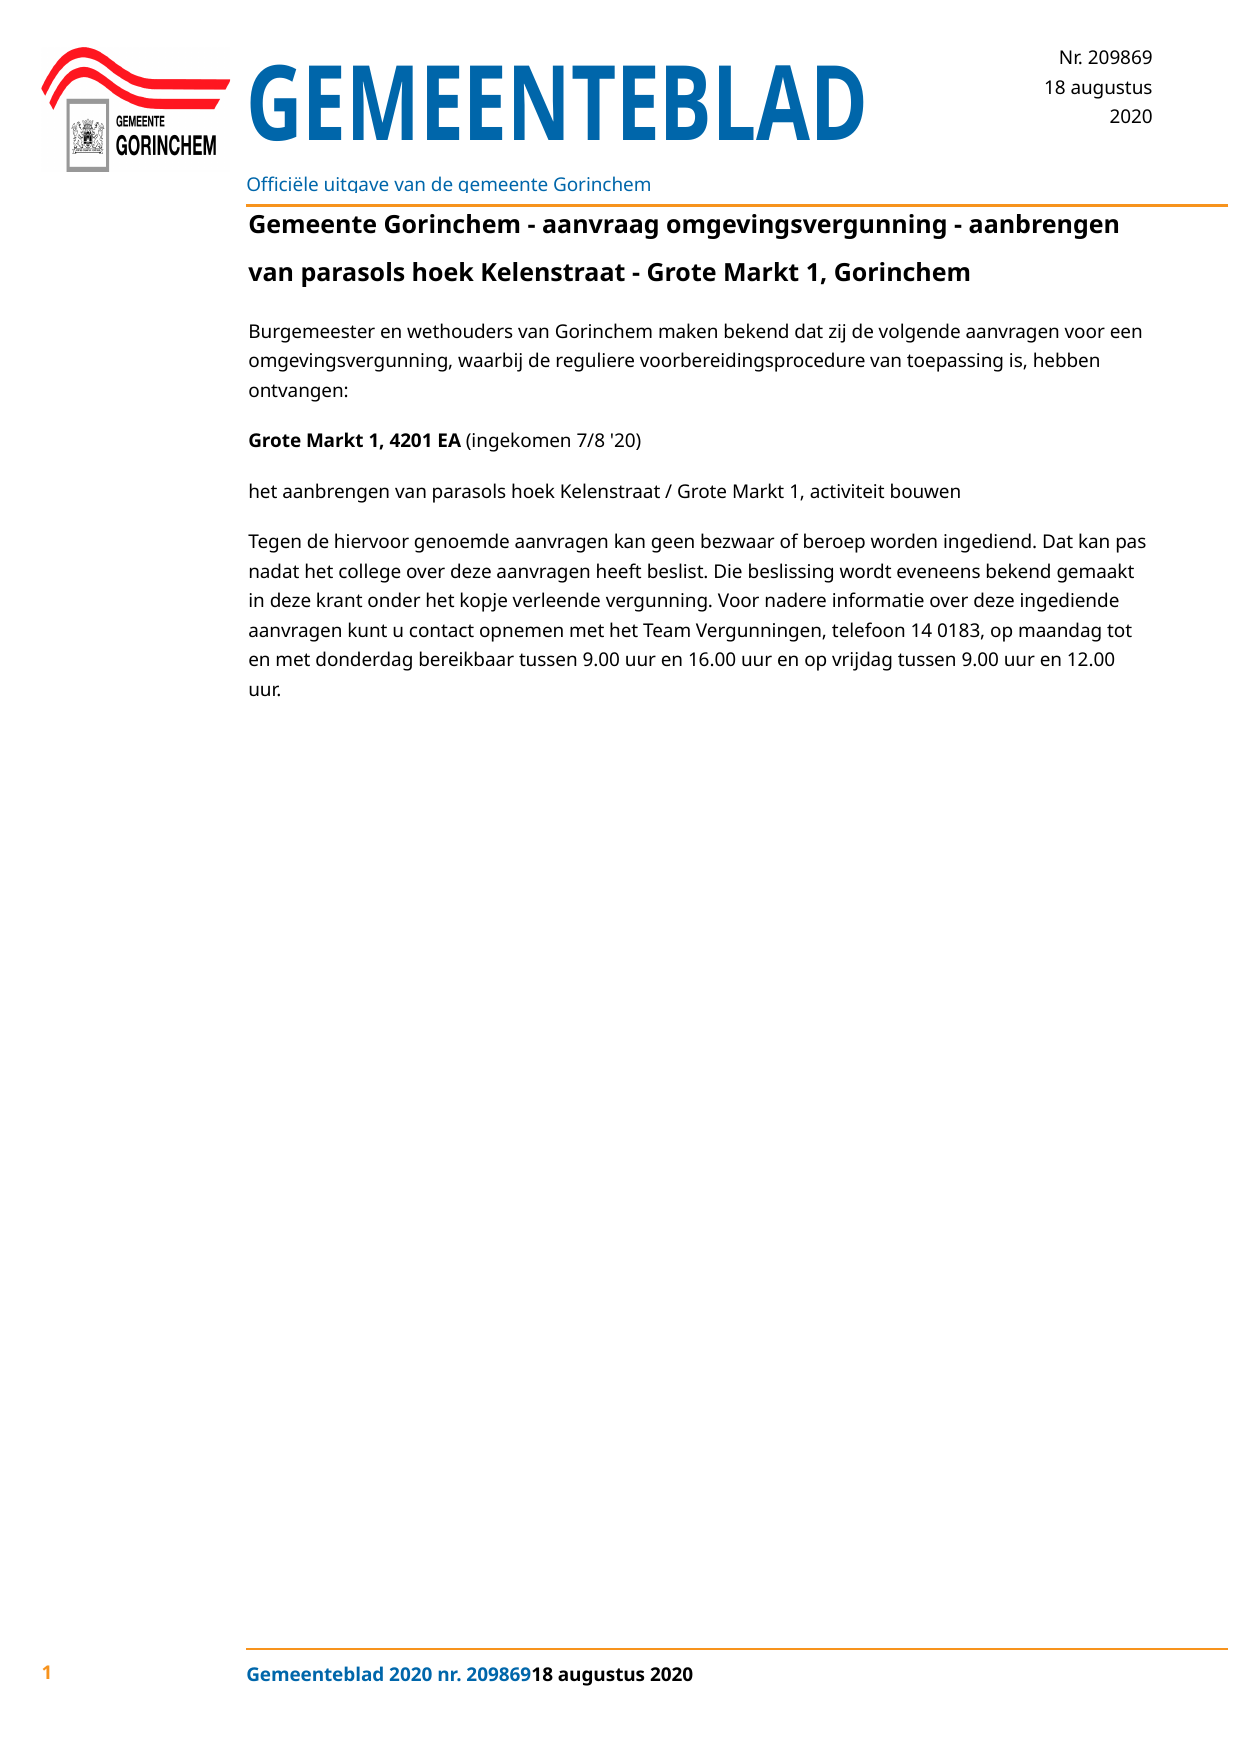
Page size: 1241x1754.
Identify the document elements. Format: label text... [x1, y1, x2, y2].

text Tegen de hiervoor genoemde aanvragen kan geen bezwaar of beroep worden ingediend. Dat kan pas nadat het college over deze aanvragen heeft beslist. Die beslissing wordt eveneens bekend gemaakt in deze krant onder het kopje verleende vergunning. Voor nadere informatie over deze ingediende aanvragen kunt u contact opnemen met het Team Vergunningen, telefoon 14 0183, op maandag tot en met donderdag bereikbaar tussen 9.00 uur en 16.00 uur en op vrijdag tussen 9.00 uur en 12.00 uur. [248, 528, 1152, 702]
picture [41, 47, 231, 172]
text Burgemeester en wethouders van Gorinchem maken bekend dat zij de volgende aanvragen voor een omgevingsvergunning, waarbij de reguliere voorbereidingsprocedure van toepassing is, hebben ontvangen: [248, 318, 1152, 403]
text Gemeente Gorinchem - aanvraag omgevingsvergunning - aanbrengen van parasols hoek Kelenstraat - Grote Markt 1, Gorinchem [248, 207, 1152, 288]
text het aanbrengen van parasols hoek Kelenstraat / Grote Markt 1, activiteit bouwen [248, 478, 1152, 504]
text Grote Markt 1, 4201 EA (ingekomen 7/8 '20) [248, 427, 1152, 453]
